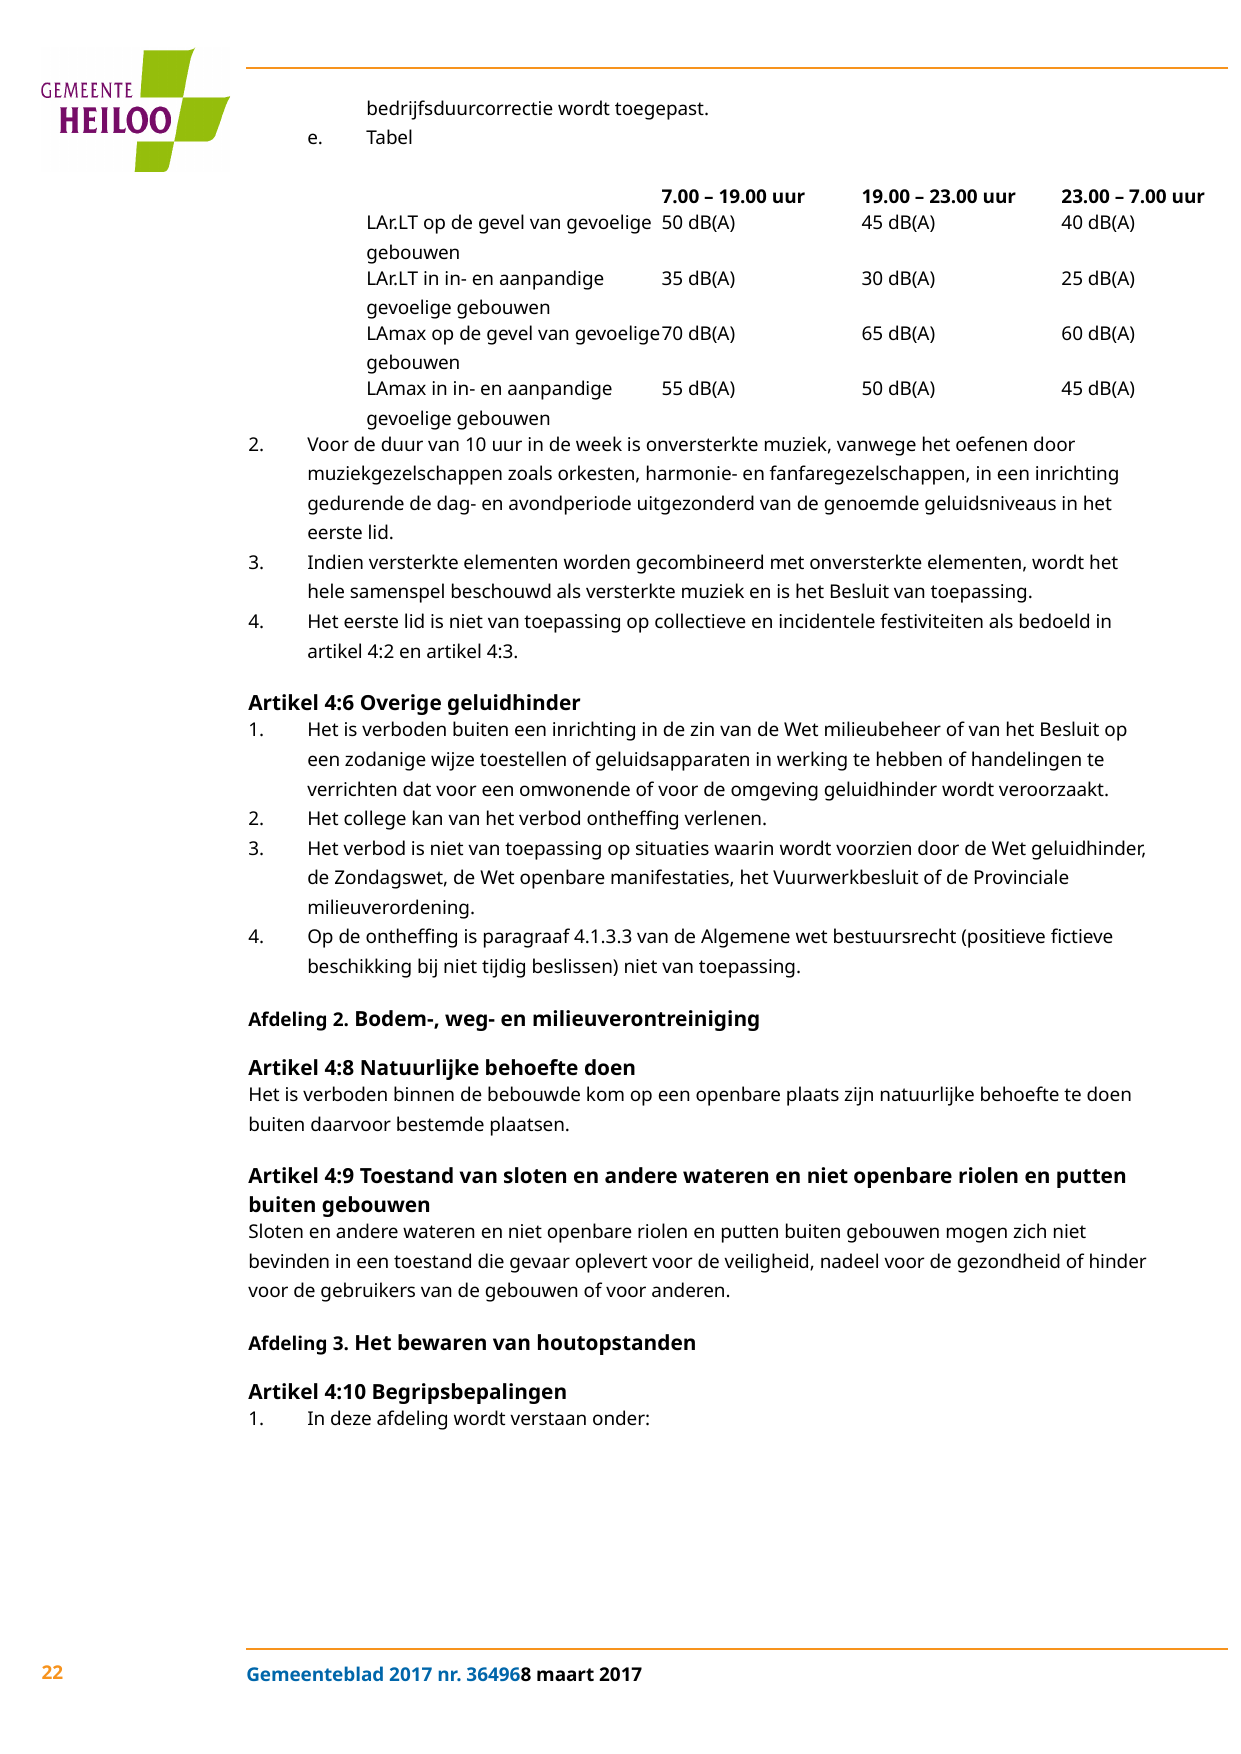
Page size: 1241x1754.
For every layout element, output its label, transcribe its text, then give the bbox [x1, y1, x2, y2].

list Indien versterkte elementen worden gecombineerd met onversterkte elementen, wordt het hele samenspel beschouwd als versterkte muziek en is het Besluit van toepassing. [248, 549, 1152, 604]
text Sloten en andere wateren en niet openbare riolen en putten buiten gebouwen mogen zich niet bevinden in een toestand die gevaar oplevert voor de veiligheid, nadeel voor de gezondheid of hinder voor de gebruikers van de gebouwen of voor anderen. [248, 1218, 1152, 1303]
table_cell 55 dB(A) [661, 375, 861, 431]
table_cell LAr.LT op de gevel van gevoelige gebouwen [366, 209, 661, 265]
table_cell 50 dB(A) [861, 375, 1061, 431]
list Voor de duur van 10 uur in de week is onversterkte muziek, vanwege het oefenen door muziekgezelschappen zoals orkesten, harmonie- en fanfaregezelschappen, in een inrichting gedurende de dag- en avondperiode uitgezonderd van de genoemde geluidsniveaus in het eerste lid. [248, 431, 1152, 545]
table_header [366, 184, 661, 209]
text Artikel 4:8 Natuurlijke behoefte doen [248, 1053, 1152, 1081]
list Op de ontheffing is paragraaf 4.1.3.3 van de Algemene wet bestuursrecht (positieve fictieve beschikking bij niet tijdig beslissen) niet van toepassing. [248, 924, 1152, 979]
table_cell LAr.LT in in- en aanpandige gevoelige gebouwen [366, 265, 661, 320]
table_cell 70 dB(A) [661, 320, 861, 375]
list Het college kan van het verbod ontheffing verlenen. [248, 805, 1152, 831]
list In deze afdeling wordt verstaan onder: [248, 1405, 1152, 1431]
table_cell LAmax in in- en aanpandige gevoelige gebouwen [366, 375, 661, 431]
table_header 19.00 – 23.00 uur [861, 184, 1061, 209]
text Het is verboden binnen de bebouwde kom op een openbare plaats zijn natuurlijke behoefte te doen buiten daarvoor bestemde plaatsen. [248, 1081, 1152, 1137]
table_cell 45 dB(A) [861, 209, 1061, 265]
text Artikel 4:9 Toestand van sloten en andere wateren en niet openbare riolen en putten buiten gebouwen [248, 1161, 1152, 1218]
table_cell 60 dB(A) [1061, 320, 1240, 375]
text Artikel 4:10 Begripsbepalingen [248, 1377, 1152, 1405]
list Tabel [307, 124, 1152, 150]
text Artikel 4:6 Overige geluidhinder [248, 688, 1152, 717]
table_cell 45 dB(A) [1061, 375, 1240, 431]
list Het eerste lid is niet van toepassing op collectieve en incidentele festiviteiten als bedoeld in artikel 4:2 en artikel 4:3. [248, 608, 1152, 663]
list bedrijfsduurcorrectie wordt toegepast. [307, 95, 1152, 121]
text Afdeling 2. Bodem-, weg- en milieuverontreiniging [248, 1004, 1152, 1032]
table_cell 65 dB(A) [861, 320, 1061, 375]
text Afdeling 3. Het bewaren van houtopstanden [248, 1328, 1152, 1356]
picture [41, 47, 231, 172]
list Het verbod is niet van toepassing op situaties waarin wordt voorzien door de Wet geluidhinder, de Zondagswet, de Wet openbare manifestaties, het Vuurwerkbesluit of de Provinciale milieuverordening. [248, 835, 1152, 920]
table_header 23.00 – 7.00 uur [1061, 184, 1240, 209]
list Het is verboden buiten een inrichting in de zin van de Wet milieubeheer of van het Besluit op een zodanige wijze toestellen of geluidsapparaten in werking te hebben of handelingen te verrichten dat voor een omwonende of voor de omgeving geluidhinder wordt veroorzaakt. [248, 717, 1152, 802]
table_header 7.00 – 19.00 uur [661, 184, 861, 209]
table_cell 35 dB(A) [661, 265, 861, 320]
table_cell 25 dB(A) [1061, 265, 1240, 320]
table_cell 40 dB(A) [1061, 209, 1240, 265]
table_cell 50 dB(A) [661, 209, 861, 265]
table_cell 30 dB(A) [861, 265, 1061, 320]
table_cell LAmax op de gevel van gevoelige gebouwen [366, 320, 661, 375]
